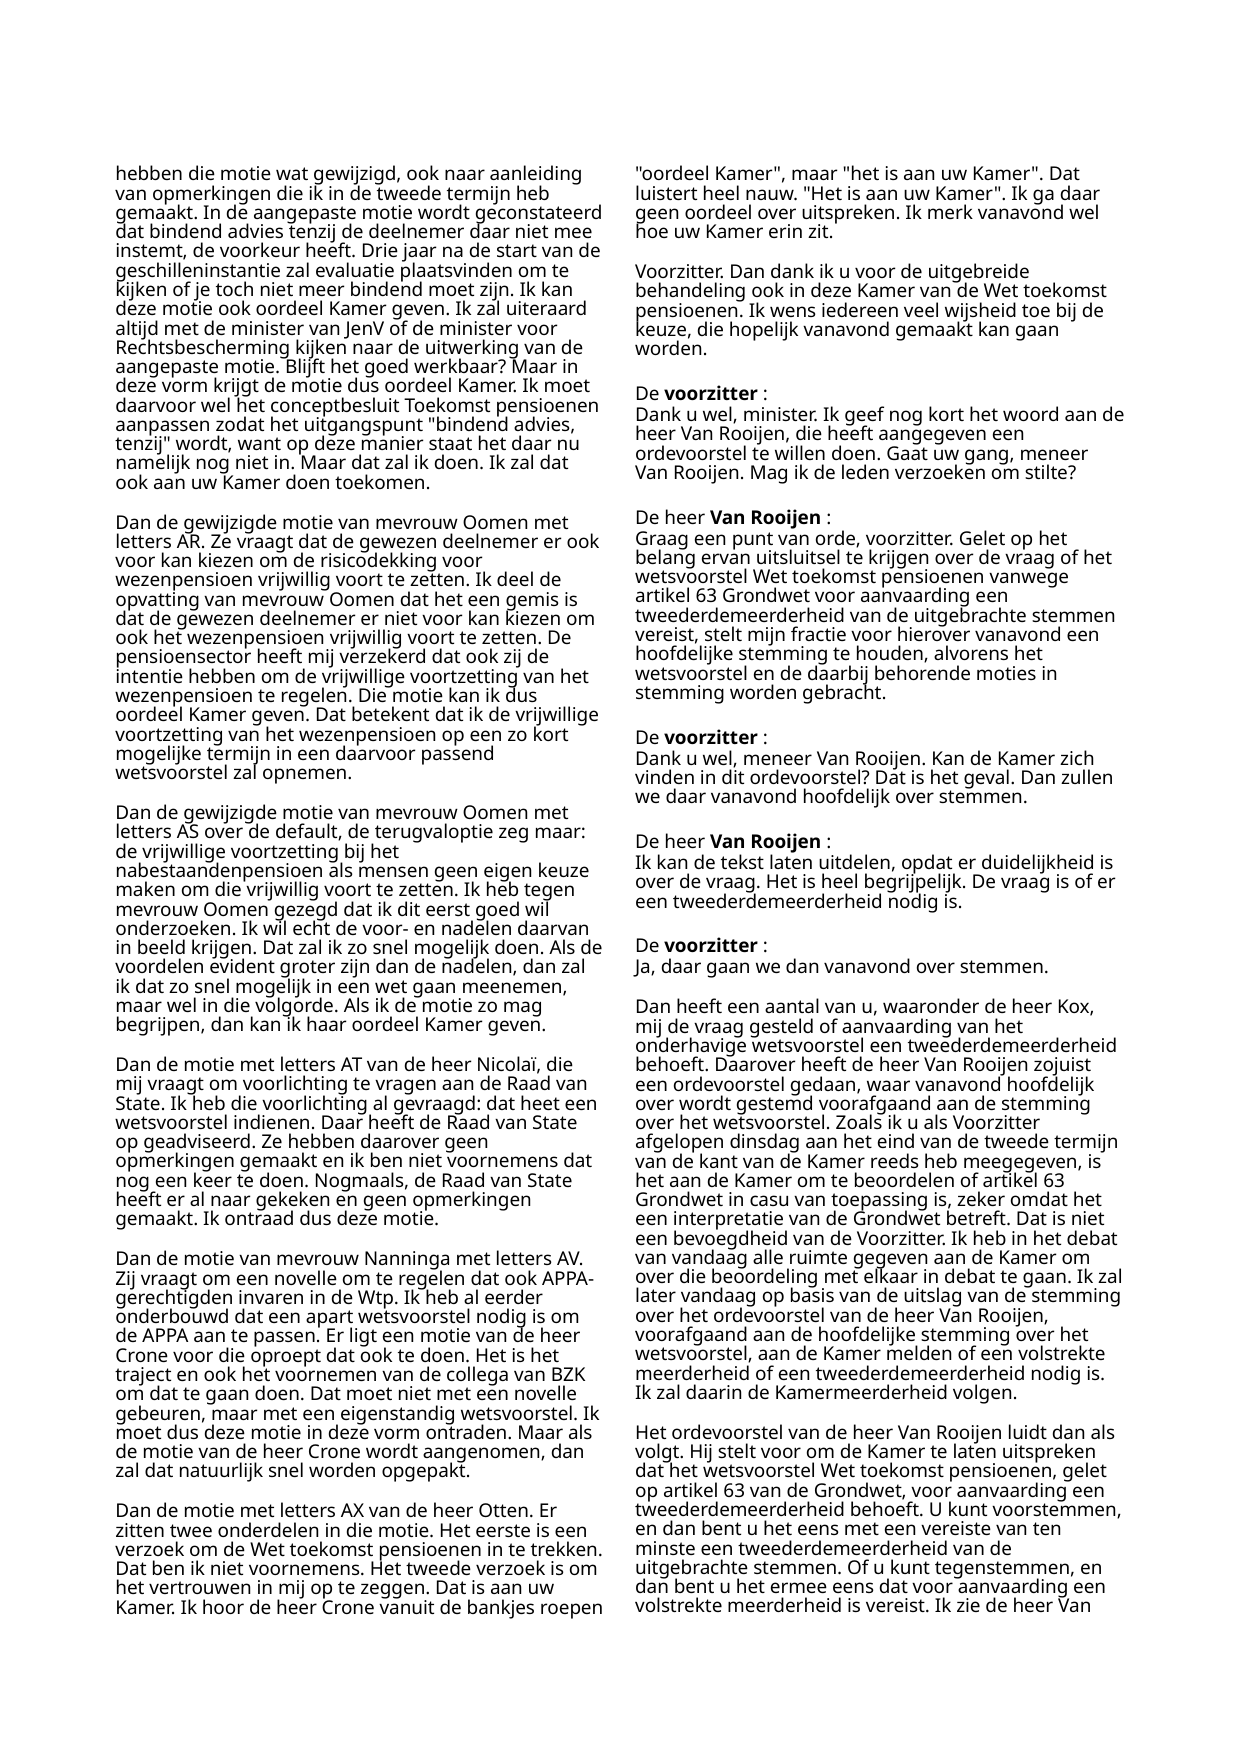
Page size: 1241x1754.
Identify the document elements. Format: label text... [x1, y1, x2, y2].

text Ik kan de tekst laten uitdelen, opdat er duidelijkheid is over de vraag. Het is heel begrijpelijk. De vraag is of er een tweederdemeerderheid nodig is. [635, 854, 1125, 912]
text Voorzitter. Dan dank ik u voor de uitgebreide behandeling ook in deze Kamer van de Wet toekomst pensioenen. Ik wens iedereen veel wijsheid toe bij de keuze, die hopelijk vanavond gemaakt kan gaan worden. [635, 263, 1125, 359]
text Het ordevoorstel van de heer Van Rooijen luidt dan als volgt. Hij stelt voor om de Kamer te laten uitspreken dat het wetsvoorstel Wet toekomst pensioenen, gelet op artikel 63 van de Grondwet, voor aanvaarding een tweederdemeerderheid behoeft. U kunt voorstemmen, en dan bent u het eens met een vereiste van ten minste een tweederdemeerderheid van de uitgebrachte stemmen. Of u kunt tegenstemmen, en dan bent u het ermee eens dat voor aanvaarding een volstrekte meerderheid is vereist. Ik zie de heer Van [635, 1424, 1125, 1617]
text "oordeel Kamer", maar "het is aan uw Kamer". Dat luistert heel nauw. "Het is aan uw Kamer". Ik ga daar geen oordeel over uitspreken. Ik merk vanavond wel hoe uw Kamer erin zit. [635, 165, 1125, 242]
text De voorzitter : [635, 724, 1125, 750]
text Dank u wel, meneer Van Rooijen. Kan de Kamer zich vinden in dit ordevoorstel? Dat is het geval. Dan zullen we daar vanavond hoofdelijk over stemmen. [635, 750, 1125, 807]
text De heer Van Rooijen : [635, 828, 1125, 854]
text Dank u wel, minister. Ik geef nog kort het woord aan de heer Van Rooijen, die heeft aangegeven een ordevoorstel te willen doen. Gaat uw gang, meneer Van Rooijen. Mag ik de leden verzoeken om stilte? [635, 406, 1125, 483]
text De heer Van Rooijen : [635, 504, 1125, 530]
text Dan heeft een aantal van u, waaronder de heer Kox, mij de vraag gesteld of aanvaarding van het onderhavige wetsvoorstel een tweederdemeerderheid behoeft. Daarover heeft de heer Van Rooijen zojuist een ordevoorstel gedaan, waar vanavond hoofdelijk over wordt gestemd voorafgaand aan de stemming over het wetsvoorstel. Zoals ik u als Voorzitter afgelopen dinsdag aan het eind van de tweede termijn van de kant van de Kamer reeds heb meegegeven, is het aan de Kamer om te beoordelen of artikel 63 Grondwet in casu van toepassing is, zeker omdat het een interpretatie van de Grondwet betreft. Dat is niet een bevoegdheid van de Voorzitter. Ik heb in het debat van vandaag alle ruimte gegeven aan de Kamer om over die beoordeling met elkaar in debat te gaan. Ik zal later vandaag op basis van de uitslag van de stemming over het ordevoorstel van de heer Van Rooijen, voorafgaand aan de hoofdelijke stemming over het wetsvoorstel, aan de Kamer melden of een volstrekte meerderheid of een tweederdemeerderheid nodig is. Ik zal daarin de Kamermeerderheid volgen. [635, 998, 1125, 1403]
text hebben die motie wat gewijzigd, ook naar aanleiding van opmerkingen die ik in de tweede termijn heb gemaakt. In de aangepaste motie wordt geconstateerd dat bindend advies tenzij de deelnemer daar niet mee instemt, de voorkeur heeft. Drie jaar na de start van de geschilleninstantie zal evaluatie plaatsvinden om te kijken of je toch niet meer bindend moet zijn. Ik kan deze motie ook oordeel Kamer geven. Ik zal uiteraard altijd met de minister van JenV of de minister voor Rechtsbescherming kijken naar de uitwerking van de aangepaste motie. Blijft het goed werkbaar? Maar in deze vorm krijgt de motie dus oordeel Kamer. Ik moet daarvoor wel het conceptbesluit Toekomst pensioenen aanpassen zodat het uitgangspunt "bindend advies, tenzij" wordt, want op deze manier staat het daar nu namelijk nog niet in. Maar dat zal ik doen. Ik zal dat ook aan uw Kamer doen toekomen. [115, 165, 605, 493]
text De voorzitter : [635, 933, 1125, 958]
text Dan de gewijzigde motie van mevrouw Oomen met letters AS over de default, de terugvaloptie zeg maar: de vrijwillige voortzetting bij het nabestaandenpensioen als mensen geen eigen keuze maken om die vrijwillig voort te zetten. Ik heb tegen mevrouw Oomen gezegd dat ik dit eerst goed wil onderzoeken. Ik wil echt de voor- en nadelen daarvan in beeld krijgen. Dat zal ik zo snel mogelijk doen. Als de voordelen evident groter zijn dan de nadelen, dan zal ik dat zo snel mogelijk in een wet gaan meenemen, maar wel in die volgorde. Als ik de motie zo mag begrijpen, dan kan ik haar oordeel Kamer geven. [115, 804, 605, 1035]
text Dan de gewijzigde motie van mevrouw Oomen met letters AR. Ze vraagt dat de gewezen deelnemer er ook voor kan kiezen om de risicodekking voor wezenpensioen vrijwillig voort te zetten. Ik deel de opvatting van mevrouw Oomen dat het een gemis is dat de gewezen deelnemer er niet voor kan kiezen om ook het wezenpensioen vrijwillig voort te zetten. De pensioensector heeft mij verzekerd dat ook zij de intentie hebben om de vrijwillige voortzetting van het wezenpensioen te regelen. Die motie kan ik dus oordeel Kamer geven. Dat betekent dat ik de vrijwillige voortzetting van het wezenpensioen op een zo kort mogelijke termijn in een daarvoor passend wetsvoorstel zal opnemen. [115, 514, 605, 783]
text De voorzitter : [635, 380, 1125, 406]
text Graag een punt van orde, voorzitter. Gelet op het belang ervan uitsluitsel te krijgen over de vraag of het wetsvoorstel Wet toekomst pensioenen vanwege artikel 63 Grondwet voor aanvaarding een tweederdemeerderheid van de uitgebrachte stemmen vereist, stelt mijn fractie voor hierover vanavond een hoofdelijke stemming te houden, alvorens het wetsvoorstel en de daarbij behorende moties in stemming worden gebracht. [635, 530, 1125, 703]
text Ja, daar gaan we dan vanavond over stemmen. [635, 958, 1125, 978]
text Dan de motie van mevrouw Nanninga met letters AV. Zij vraagt om een novelle om te regelen dat ook APPA-gerechtigden invaren in de Wtp. Ik heb al eerder onderbouwd dat een apart wetsvoorstel nodig is om de APPA aan te passen. Er ligt een motie van de heer Crone voor die oproept dat ook te doen. Het is het traject en ook het voornemen van de collega van BZK om dat te gaan doen. Dat moet niet met een novelle gebeuren, maar met een eigenstandig wetsvoorstel. Ik moet dus deze motie in deze vorm ontraden. Maar als de motie van de heer Crone wordt aangenomen, dan zal dat natuurlijk snel worden opgepakt. [115, 1250, 605, 1482]
text Dan de motie met letters AX van de heer Otten. Er zitten twee onderdelen in die motie. Het eerste is een verzoek om de Wet toekomst pensioenen in te trekken. Dat ben ik niet voornemens. Het tweede verzoek is om het vertrouwen in mij op te zeggen. Dat is aan uw Kamer. Ik hoor de heer Crone vanuit de bankjes roepen [115, 1502, 605, 1618]
text Dan de motie met letters AT van de heer Nicolaï, die mij vraagt om voorlichting te vragen aan de Raad van State. Ik heb die voorlichting al gevraagd: dat heet een wetsvoorstel indienen. Daar heeft de Raad van State op geadviseerd. Ze hebben daarover geen opmerkingen gemaakt en ik ben niet voornemens dat nog een keer te doen. Nogmaals, de Raad van State heeft er al naar gekeken en geen opmerkingen gemaakt. Ik ontraad dus deze motie. [115, 1056, 605, 1229]
